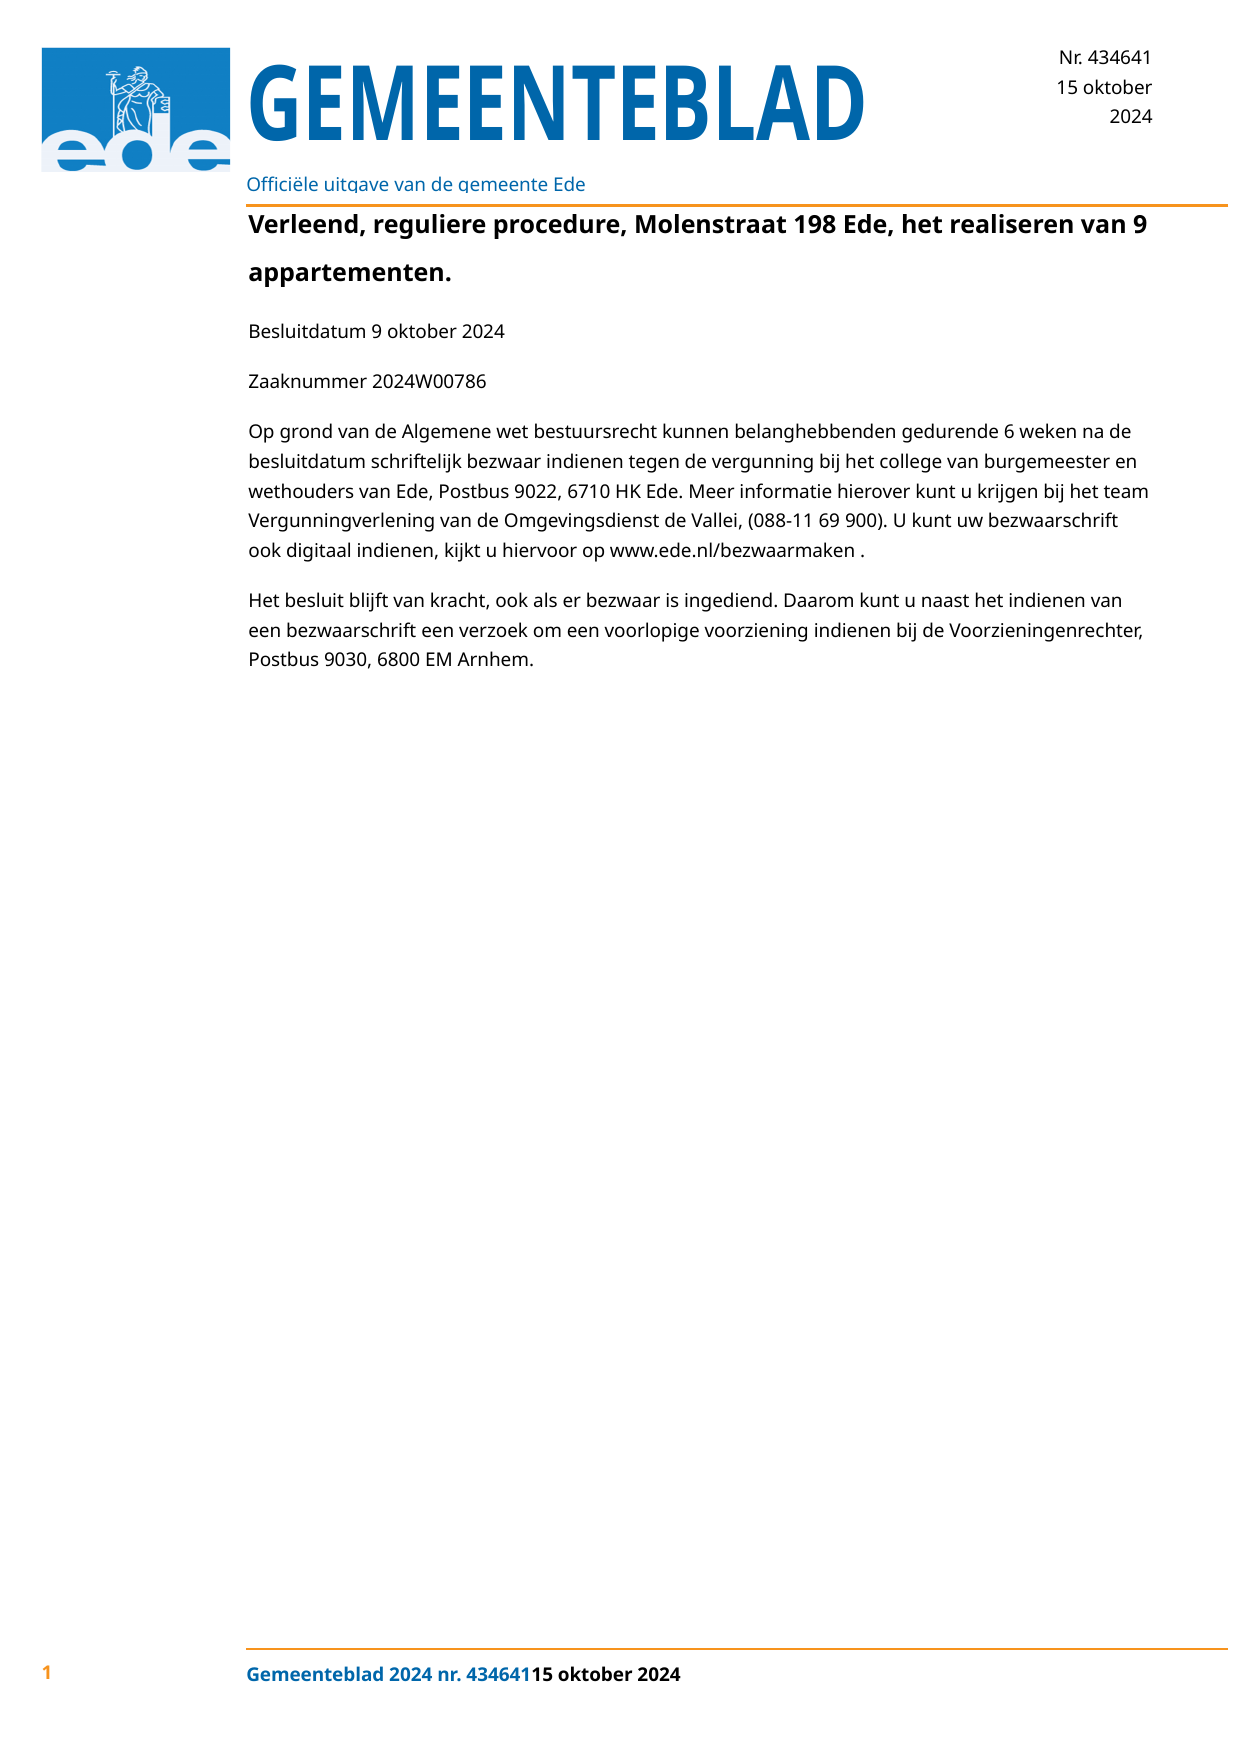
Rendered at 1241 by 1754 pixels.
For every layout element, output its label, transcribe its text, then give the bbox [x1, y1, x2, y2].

text Op grond van de Algemene wet bestuursrecht kunnen belanghebbenden gedurende 6 weken na de besluitdatum schriftelijk bezwaar indienen tegen de vergunning bij het college van burgemeester en wethouders van Ede, Postbus 9022, 6710 HK Ede. Meer informatie hierover kunt u krijgen bij het team Vergunningverlening van de Omgevingsdienst de Vallei, (088-11 69 900). U kunt uw bezwaarschrift ook digitaal indienen, kijkt u hiervoor op www.ede.nl/bezwaarmaken . [248, 419, 1152, 563]
text Besluitdatum 9 oktober 2024 [248, 318, 1152, 344]
text Zaaknummer 2024W00786 [248, 368, 1152, 394]
text Het besluit blijft van kracht, ook als er bezwaar is ingediend. Daarom kunt u naast het indienen van een bezwaarschrift een verzoek om een voorlopige voorziening indienen bij de Voorzieningenrechter, Postbus 9030, 6800 EM Arnhem. [248, 587, 1152, 672]
picture [41, 47, 231, 172]
text Verleend, reguliere procedure, Molenstraat 198 Ede, het realiseren van 9 appartementen. [248, 207, 1152, 288]
